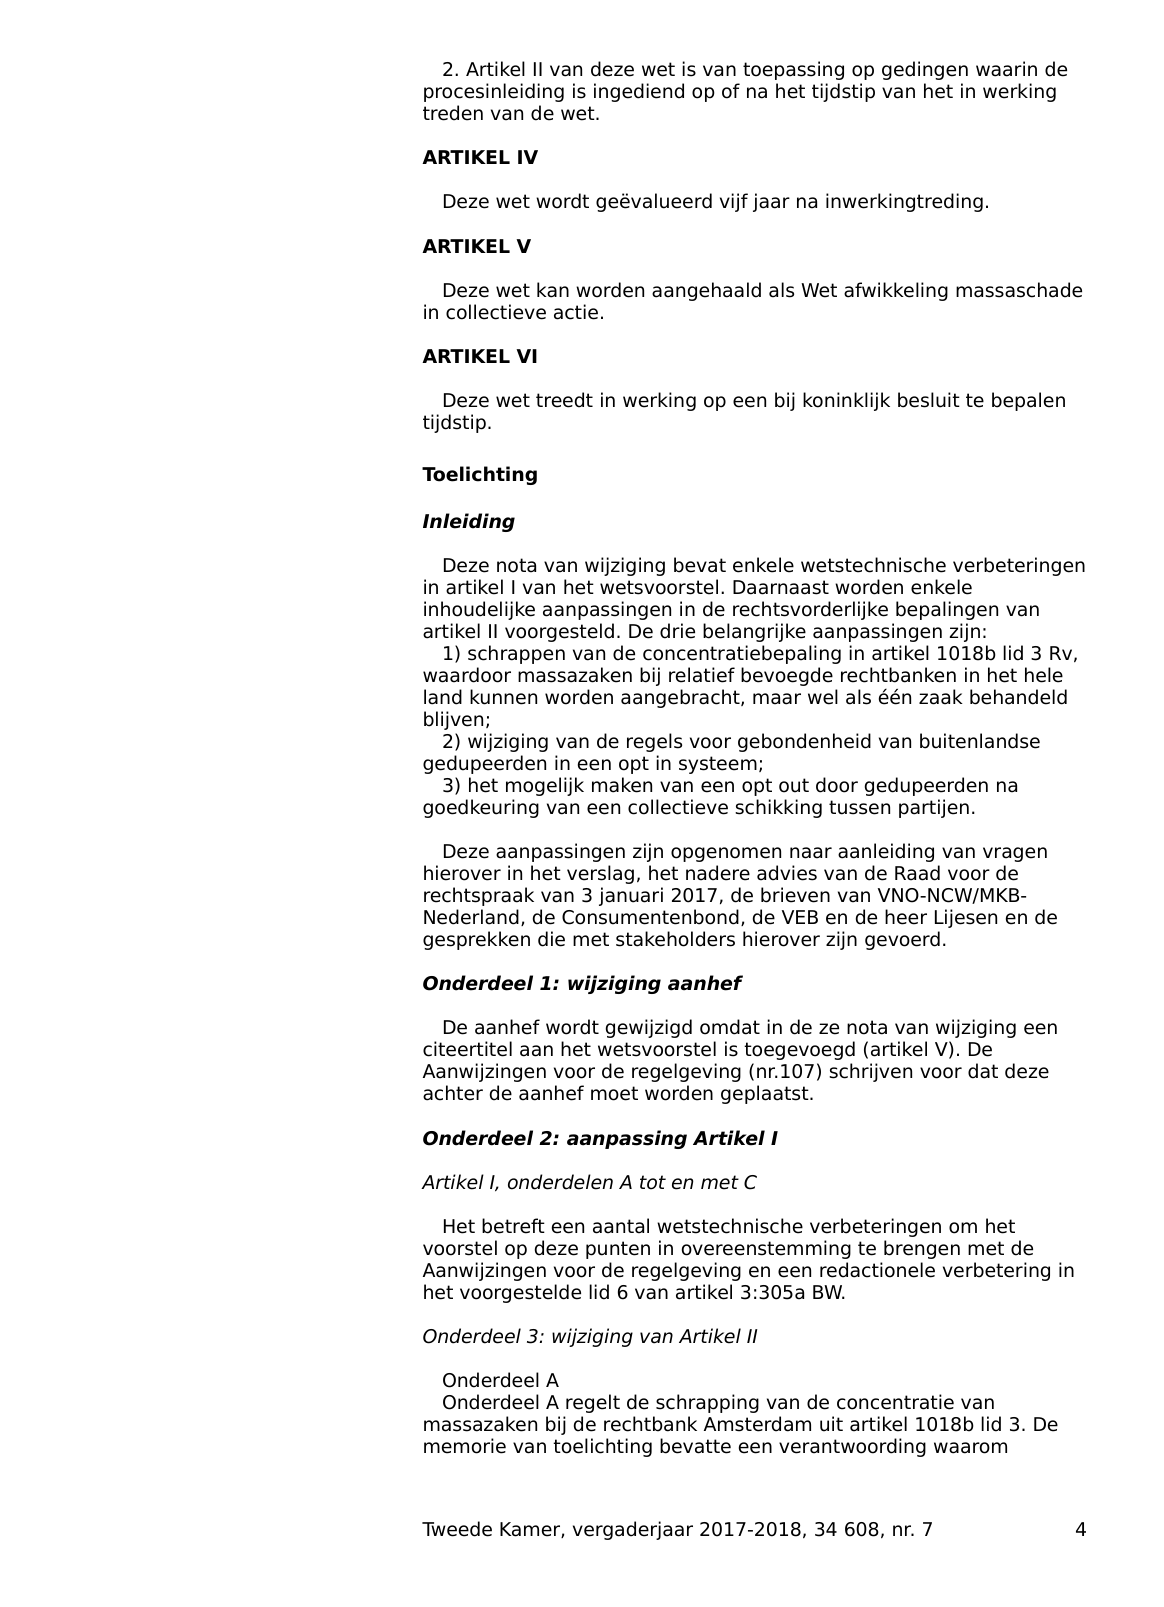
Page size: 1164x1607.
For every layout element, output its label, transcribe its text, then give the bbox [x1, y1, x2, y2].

subtitle Onderdeel 2: aanpassing Artikel I [422, 1127, 1087, 1149]
text Deze nota van wijziging bevat enkele wetstechnische verbeteringen in artikel I van het wetsvoorstel. Daarnaast worden enkele inhoudelijke aanpassingen in de rechtsvorderlijke bepalingen van artikel II voorgesteld. De drie belangrijke aanpassingen zijn: [422, 555, 1087, 643]
text 1) schrappen van de concentratiebepaling in artikel 1018b lid 3 Rv, waardoor massazaken bij relatief bevoegde rechtbanken in het hele land kunnen worden aangebracht, maar wel als één zaak behandeld blijven; [422, 643, 1087, 731]
text Deze aanpassingen zijn opgenomen naar aanleiding van vragen hierover in het verslag, het nadere advies van de Raad voor de rechtspraak van 3 januari 2017, de brieven van VNO-NCW/MKB-Nederland, de Consumentenbond, de VEB en de heer Lijesen en de gesprekken die met stakeholders hierover zijn gevoerd. [422, 841, 1087, 951]
subtitle Inleiding [422, 511, 1087, 533]
text Deze wet treedt in werking op een bij koninklijk besluit te bepalen tijdstip. [422, 390, 1087, 434]
subtitle Artikel I, onderdelen A tot en met C [422, 1172, 1087, 1193]
text 2. Artikel II van deze wet is van toepassing op gedingen waarin de procesinleiding is ingediend op of na het tijdstip van het in werking treden van de wet. [422, 59, 1087, 125]
text Deze wet wordt geëvalueerd vijf jaar na inwerkingtreding. [422, 191, 1087, 213]
subtitle ARTIKEL IV [422, 147, 1087, 169]
text Onderdeel A [422, 1370, 1087, 1392]
subtitle Toelichting [422, 464, 1087, 486]
text 2) wijziging van de regels voor gebondenheid van buitenlandse gedupeerden in een opt in systeem; [422, 731, 1087, 775]
text Het betreft een aantal wetstechnische verbeteringen om het voorstel op deze punten in overeenstemming te brengen met de Aanwijzingen voor de regelgeving en een redactionele verbetering in het voorgestelde lid 6 van artikel 3:305a BW. [422, 1216, 1087, 1304]
subtitle Onderdeel 1: wijziging aanhef [422, 973, 1087, 995]
subtitle ARTIKEL V [422, 236, 1087, 257]
text 3) het mogelijk maken van een opt out door gedupeerden na goedkeuring van een collectieve schikking tussen partijen. [422, 775, 1087, 819]
text De aanhef wordt gewijzigd omdat in de ze nota van wijziging een citeertitel aan het wetsvoorstel is toegevoegd (artikel V). De Aanwijzingen voor de regelgeving (nr.107) schrijven voor dat deze achter de aanhef moet worden geplaatst. [422, 1017, 1087, 1105]
subtitle Onderdeel 3: wijziging van Artikel II [422, 1326, 1087, 1348]
subtitle ARTIKEL VI [422, 346, 1087, 368]
text Deze wet kan worden aangehaald als Wet afwikkeling massaschade in collectieve actie. [422, 280, 1087, 324]
text Onderdeel A regelt de schrapping van de concentratie van massazaken bij de rechtbank Amsterdam uit artikel 1018b lid 3. De memorie van toelichting bevatte een verantwoording waarom [422, 1392, 1087, 1458]
